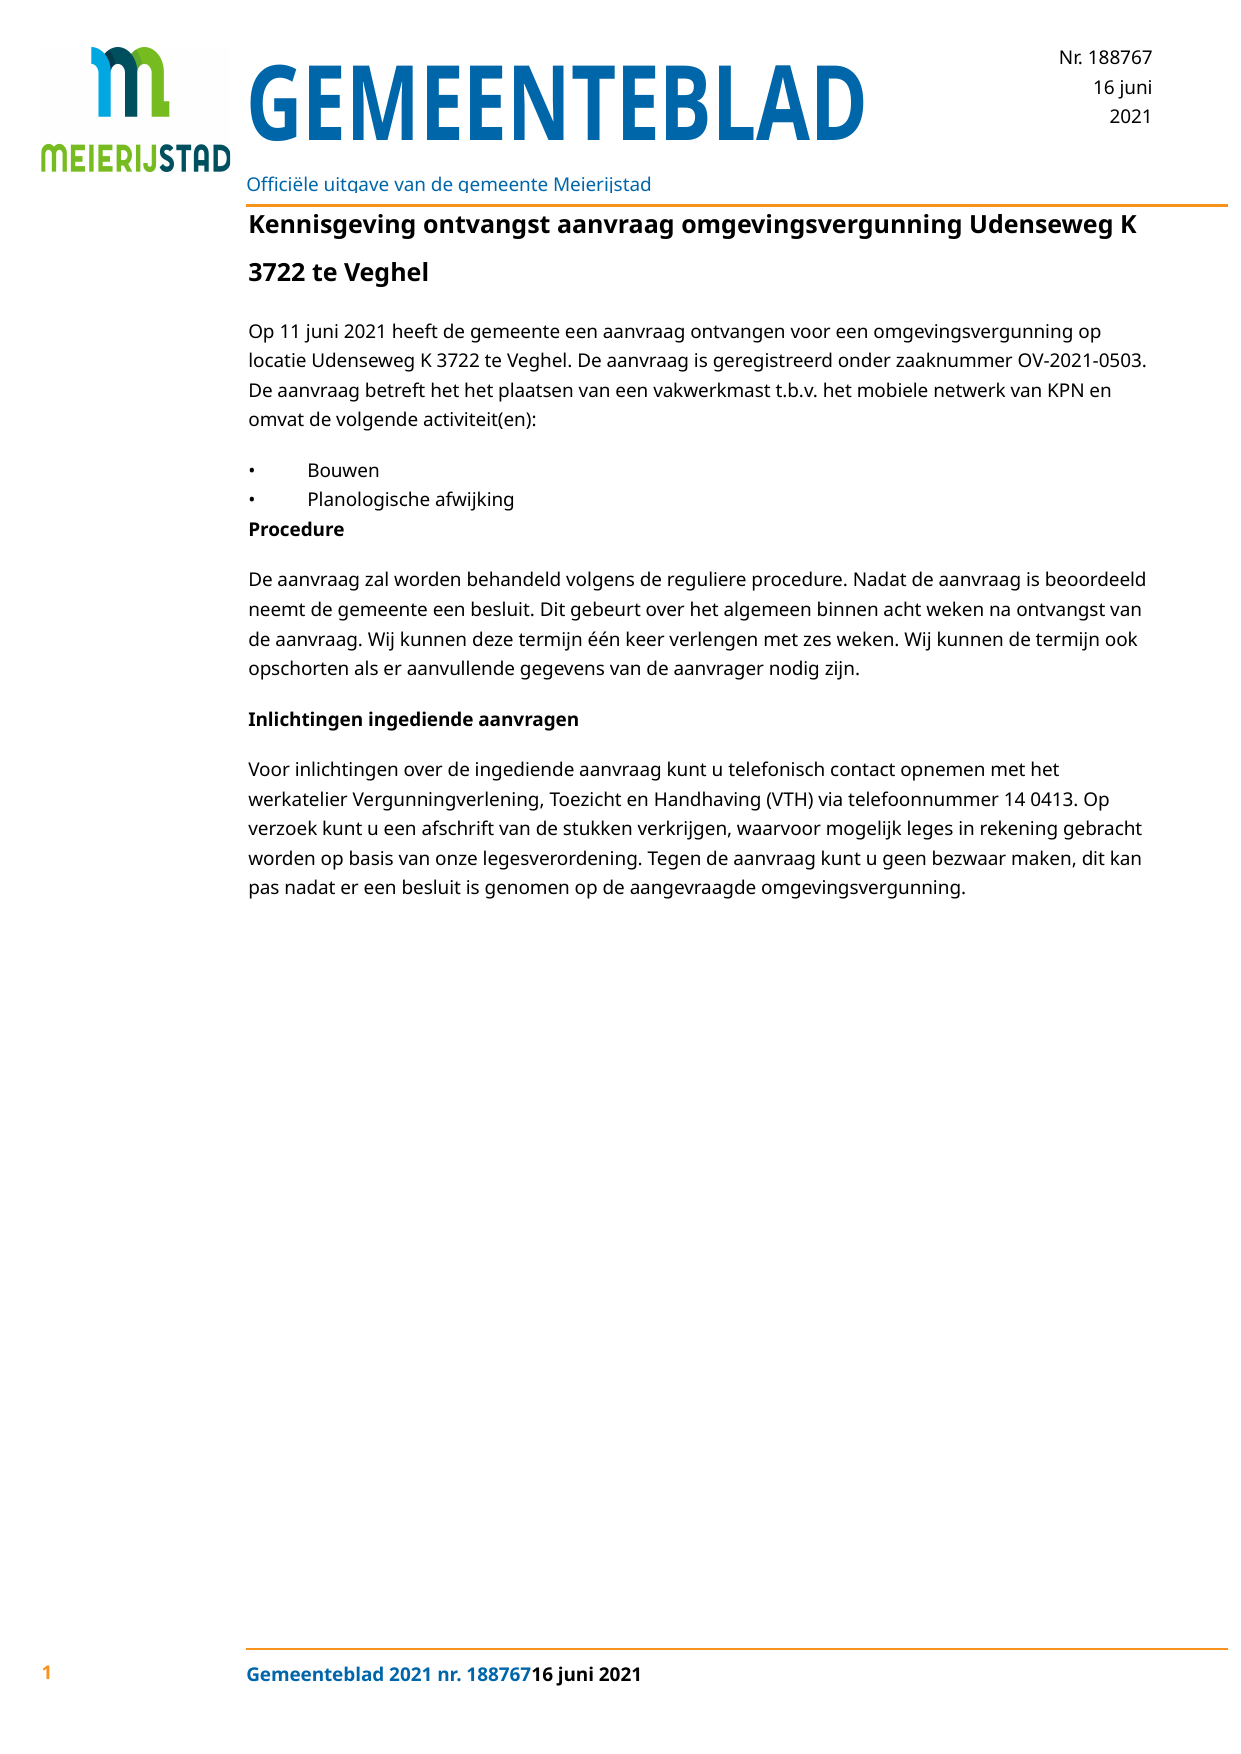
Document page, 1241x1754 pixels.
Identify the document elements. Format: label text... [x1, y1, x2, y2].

list Bouwen [248, 457, 1152, 483]
text De aanvraag zal worden behandeld volgens de reguliere procedure. Nadat de aanvraag is beoordeeld neemt de gemeente een besluit. Dit gebeurt over het algemeen binnen acht weken na ontvangst van de aanvraag. Wij kunnen deze termijn één keer verlengen met zes weken. Wij kunnen de termijn ook opschorten als er aanvullende gegevens van de aanvrager nodig zijn. [248, 567, 1152, 681]
list Planologische afwijking [248, 487, 1152, 512]
text Kennisgeving ontvangst aanvraag omgevingsvergunning Udenseweg K 3722 te Veghel [248, 207, 1152, 288]
text Procedure [248, 516, 1152, 542]
text Op 11 juni 2021 heeft de gemeente een aanvraag ontvangen voor een omgevingsvergunning op locatie Udenseweg K 3722 te Veghel. De aanvraag is geregistreerd onder zaaknummer OV-2021-0503. De aanvraag betreft het het plaatsen van een vakwerkmast t.b.v. het mobiele netwerk van KPN en omvat de volgende activiteit(en): [248, 318, 1152, 432]
text Voor inlichtingen over de ingediende aanvraag kunt u telefonisch contact opnemen met het werkatelier Vergunningverlening, Toezicht en Handhaving (VTH) via telefoonnummer 14 0413. Op verzoek kunt u een afschrift van de stukken verkrijgen, waarvoor mogelijk leges in rekening gebracht worden op basis van onze legesverordening. Tegen de aanvraag kunt u geen bezwaar maken, dit kan pas nadat er een besluit is genomen op de aangevraagde omgevingsvergunning. [248, 756, 1152, 900]
text Inlichtingen ingediende aanvragen [248, 706, 1152, 732]
picture [41, 47, 231, 172]
